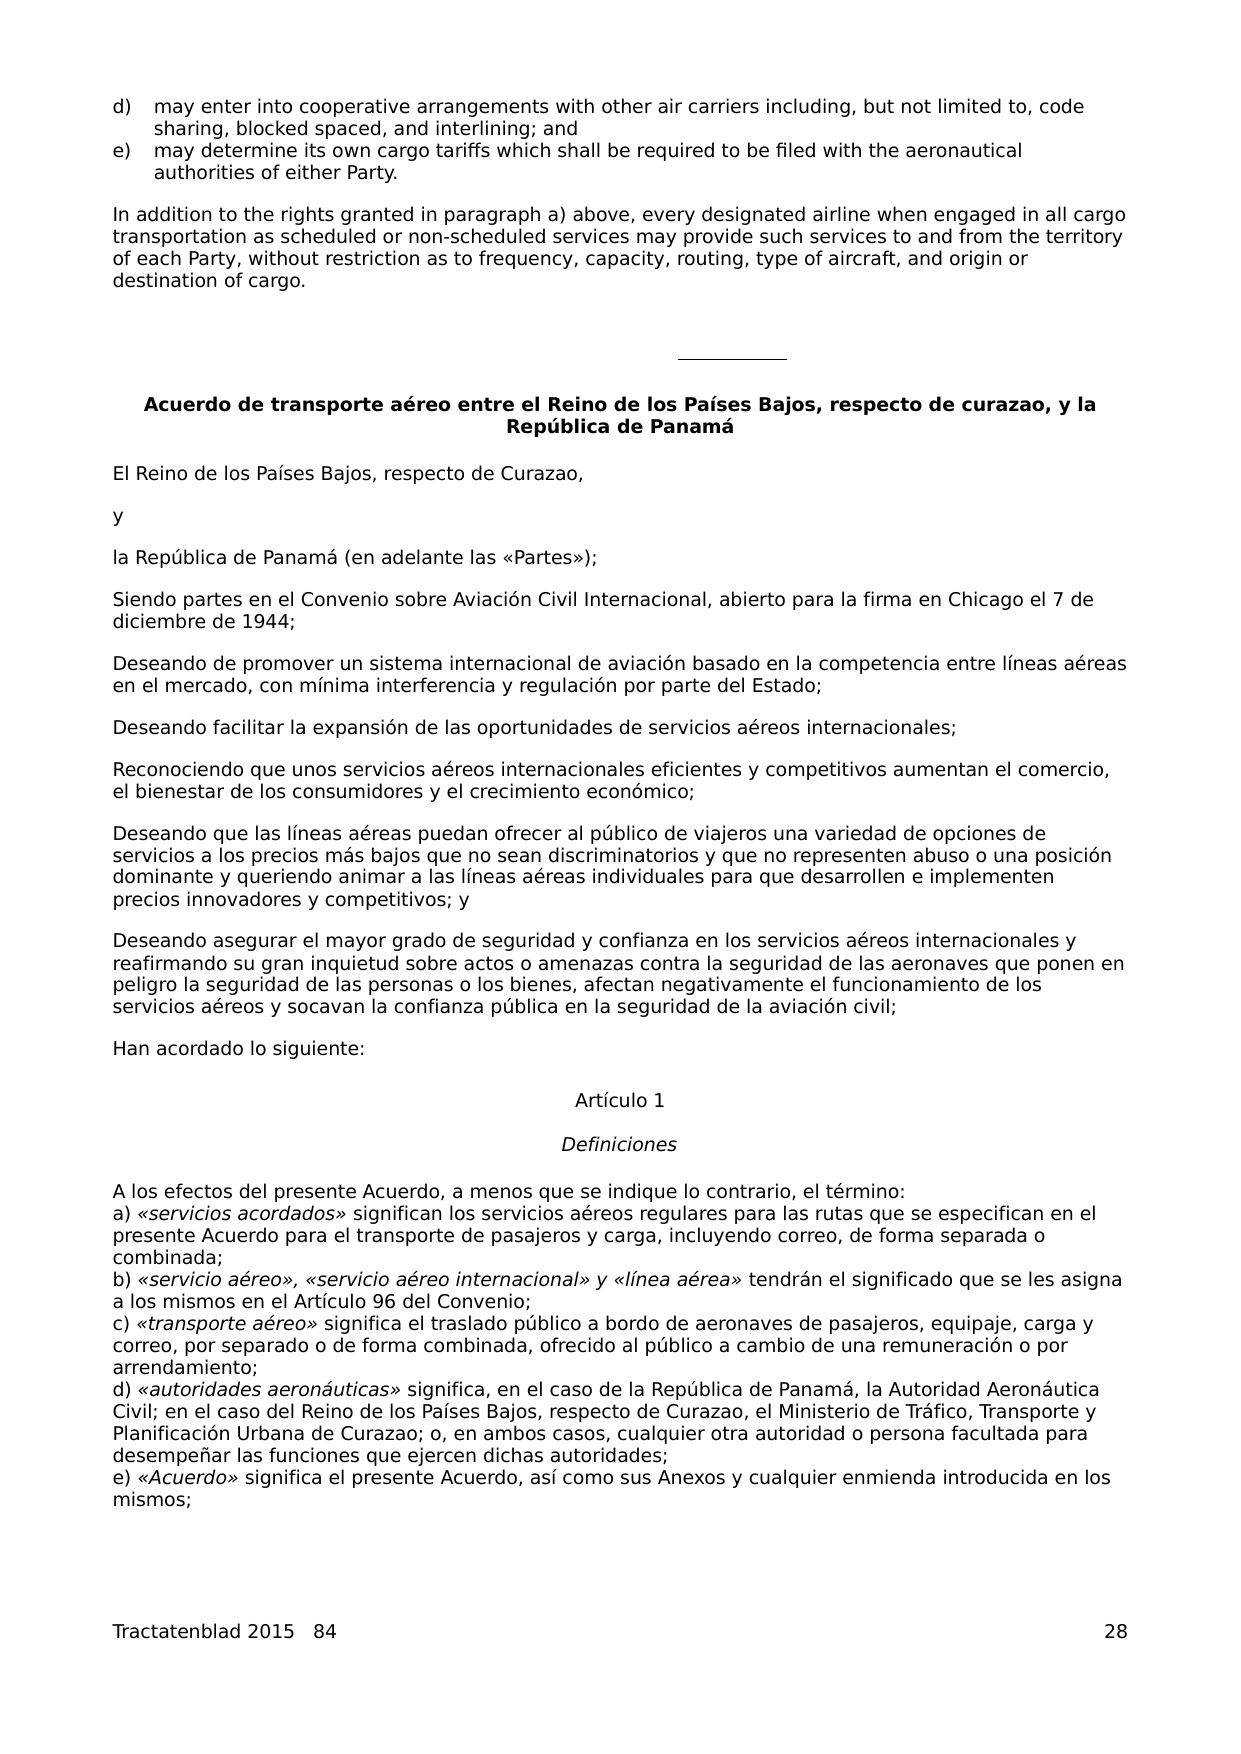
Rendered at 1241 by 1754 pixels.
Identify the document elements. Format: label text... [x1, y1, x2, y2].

text Reconociendo que unos servicios aéreos internacionales eficientes y competitivos aumentan el comercio, el bienestar de los consumidores y el crecimiento económico; [112, 758, 1128, 802]
text e) «Acuerdo» significa el presente Acuerdo, así como sus Anexos y cualquier enmienda introducida en los mismos; [112, 1467, 1128, 1511]
text d) may enter into cooperative arrangements with other air carriers including, but not limited to, code sharing, blocked spaced, and interlining; and [112, 96, 1128, 140]
text b) «servicio aéreo», «servicio aéreo internacional» y «línea aérea» tendrán el significado que se les asigna a los mismos en el Artículo 96 del Convenio; [112, 1269, 1128, 1313]
text Deseando facilitar la expansión de las oportunidades de servicios aéreos internacionales; [112, 717, 1128, 738]
text Deseando que las líneas aéreas puedan ofrecer al público de viajeros una variedad de opciones de servicios a los precios más bajos que no sean discriminatorios y que no representen abuso o una posición dominante y queriendo animar a las líneas aéreas individuales para que desarrollen e implementen precios innovadores y competitivos; y [112, 822, 1128, 910]
text la República de Panamá (en adelante las «Partes»); [112, 547, 1128, 569]
subtitle Artículo 1 Definiciones [112, 1090, 1128, 1156]
text y [112, 505, 1128, 527]
text A los efectos del presente Acuerdo, a menos que se indique lo contrario, el término: [112, 1181, 1128, 1203]
text Deseando de promover un sistema internacional de aviación basado en la competencia entre líneas aéreas en el mercado, con mínima interferencia y regulación por parte del Estado; [112, 653, 1128, 697]
text a) «servicios acordados» significan los servicios aéreos regulares para las rutas que se especifican en el presente Acuerdo para el transporte de pasajeros y carga, incluyendo correo, de forma separada o combinada; [112, 1203, 1128, 1269]
text Deseando asegurar el mayor grado de seguridad y confianza en los servicios aéreos internacionales y reafirmando su gran inquietud sobre actos o amenazas contra la seguridad de las aeronaves que ponen en peligro la seguridad de las personas o los bienes, afectan negativamente el funcionamiento de los servicios aéreos y socavan la confianza pública en la seguridad de la aviación civil; [112, 930, 1128, 1018]
text Siendo partes en el Convenio sobre Aviación Civil Internacional, abierto para la firma en Chicago el 7 de diciembre de 1944; [112, 589, 1128, 633]
text e) may determine its own cargo tariffs which shall be required to be filed with the aeronautical authorities of either Party. [112, 140, 1128, 184]
text d) «autoridades aeronáuticas» significa, en el caso de la República de Panamá, la Autoridad Aeronáutica Civil; en el caso del Reino de los Países Bajos, respecto de Curazao, el Ministerio de Tráfico, Transporte y Planificación Urbana de Curazao; o, en ambos casos, cualquier otra autoridad o persona facultada para desempeñar las funciones que ejercen dichas autoridades; [112, 1379, 1128, 1467]
text c) «transporte aéreo» significa el traslado público a bordo de aeronaves de pasajeros, equipaje, carga y correo, por separado o de forma combinada, ofrecido al público a cambio de una remuneración o por arrendamiento; [112, 1313, 1128, 1379]
text El Reino de los Países Bajos, respecto de Curazao, [112, 463, 1128, 485]
text In addition to the rights granted in paragraph a) above, every designated airline when engaged in all cargo transportation as scheduled or non-scheduled services may provide such services to and from the territory of each Party, without restriction as to frequency, capacity, routing, type of aircraft, and origin or destination of cargo. [112, 204, 1128, 292]
subtitle Acuerdo de transporte aéreo entre el Reino de los Países Bajos, respecto de curazao, y la República de Panamá [112, 394, 1128, 438]
text Han acordado lo siguiente: [112, 1038, 1128, 1060]
